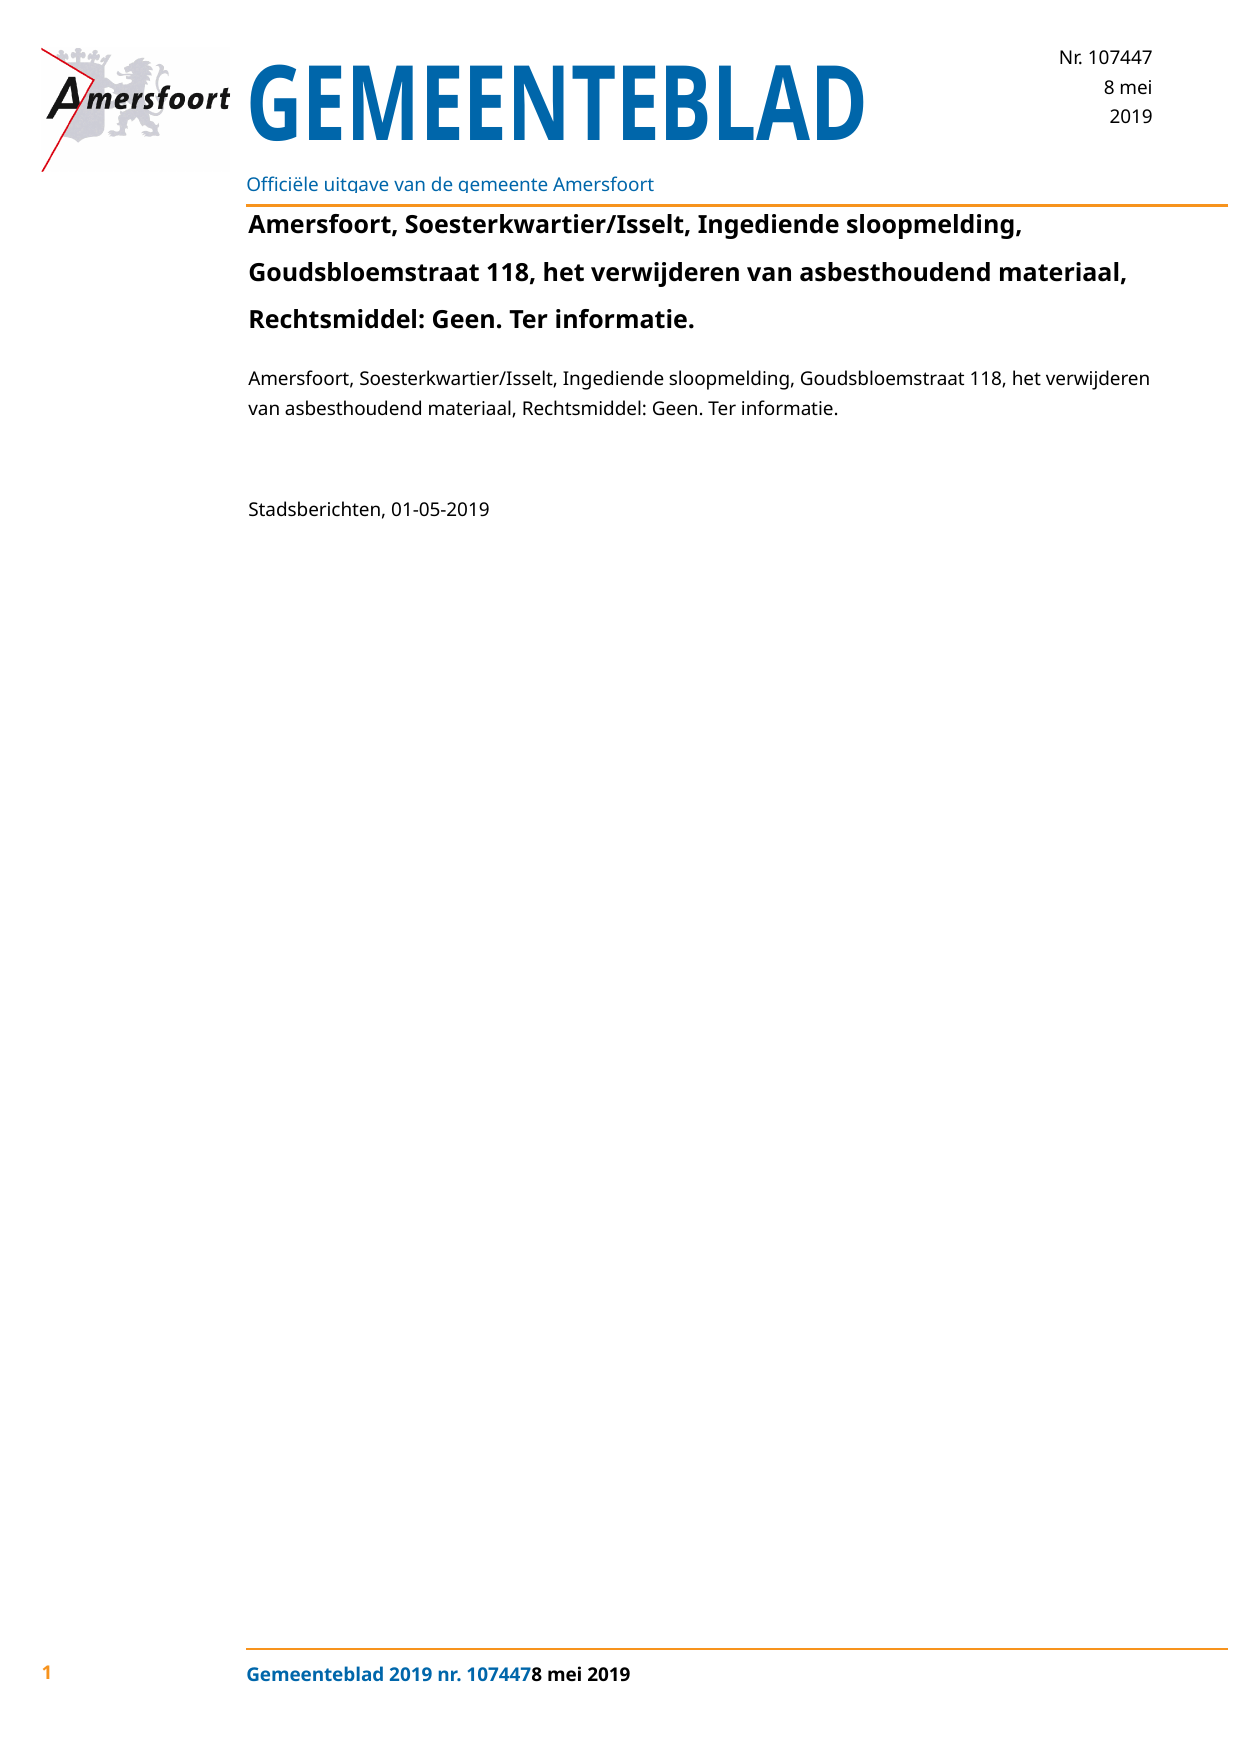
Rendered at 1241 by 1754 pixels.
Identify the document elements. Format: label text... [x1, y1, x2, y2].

text Amersfoort, Soesterkwartier/Isselt, Ingediende sloopmelding, Goudsbloemstraat 118, het verwijderen van asbesthoudend materiaal, Rechtsmiddel: Geen. Ter informatie. [248, 207, 1152, 336]
picture [41, 47, 231, 172]
text Stadsberichten, 01-05-2019 [248, 496, 1152, 522]
text Amersfoort, Soesterkwartier/Isselt, Ingediende sloopmelding, Goudsbloemstraat 118, het verwijderen van asbesthoudend materiaal, Rechtsmiddel: Geen. Ter informatie. [248, 366, 1152, 421]
